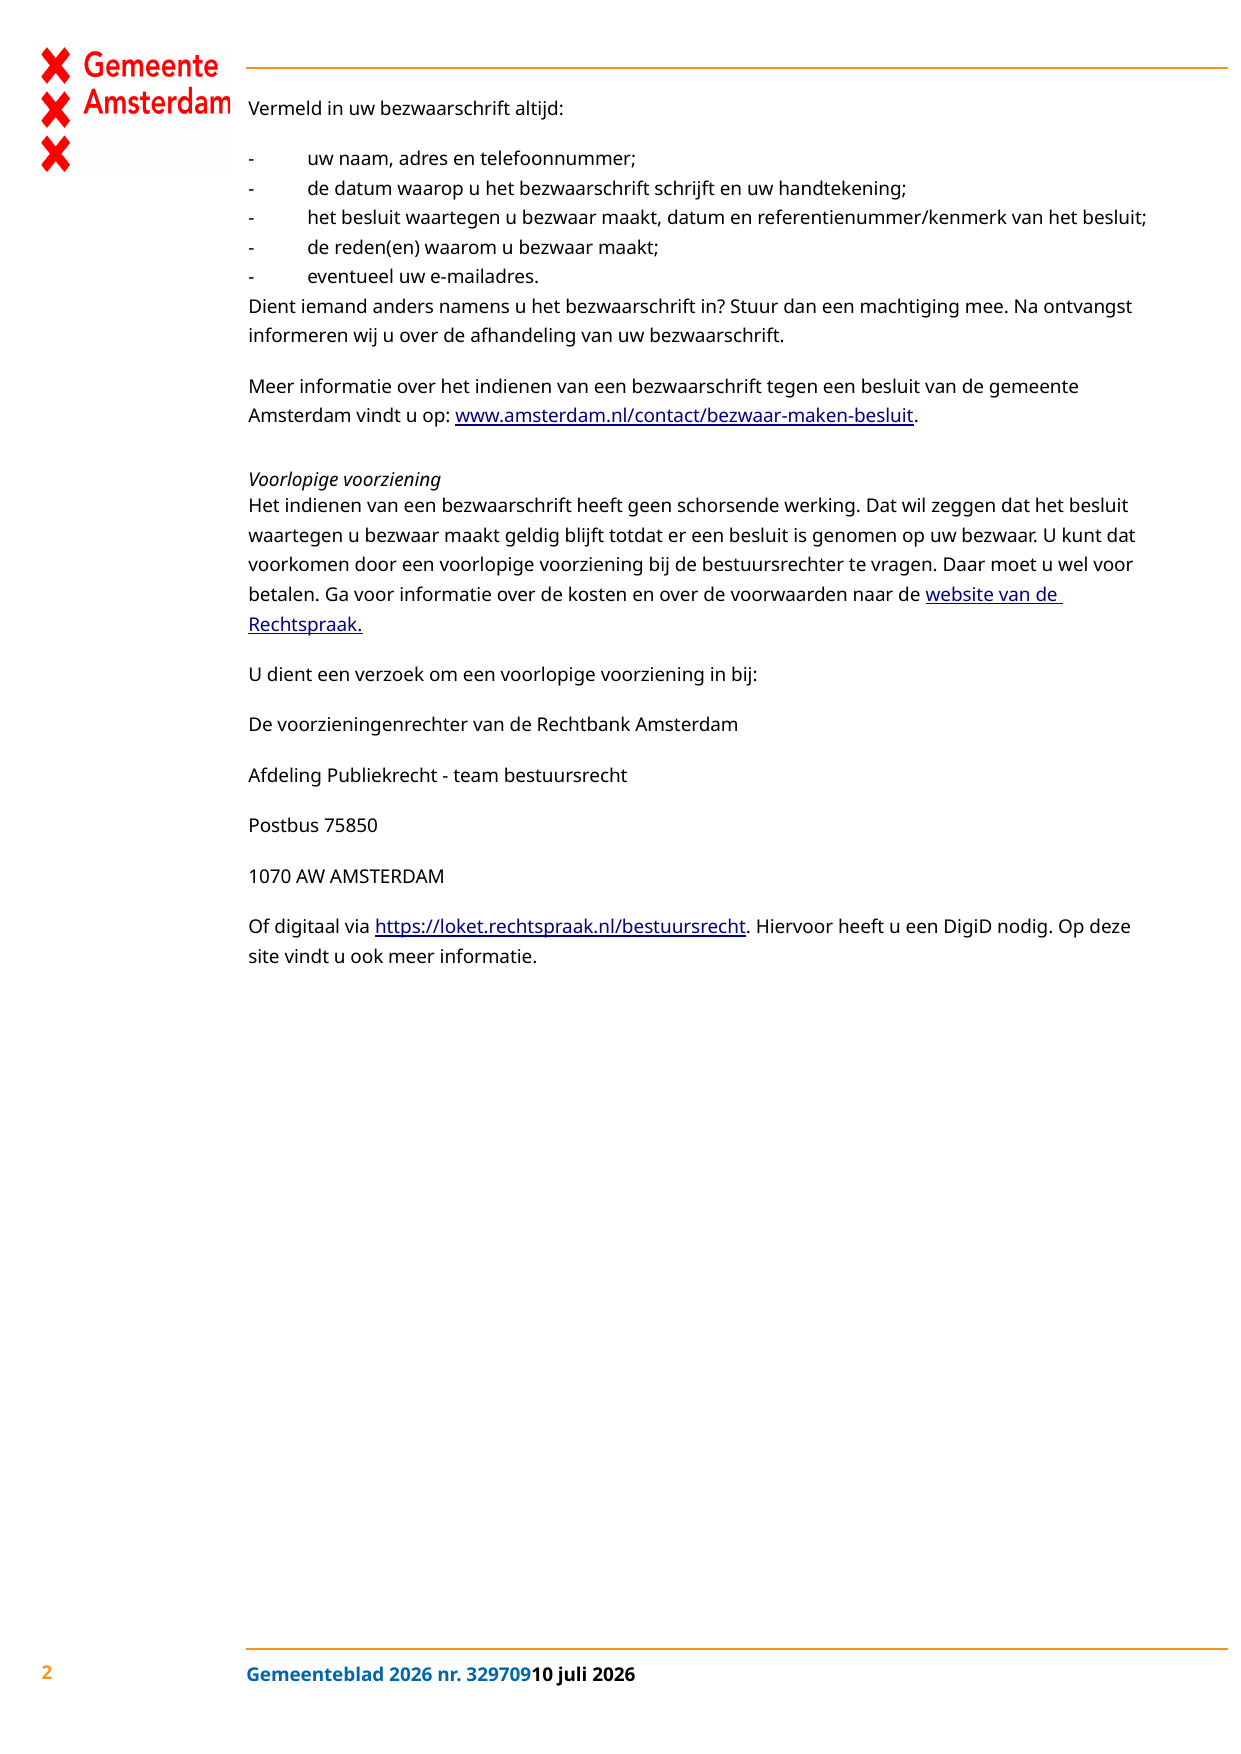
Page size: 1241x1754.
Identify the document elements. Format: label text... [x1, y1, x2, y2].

list eventueel uw e-mailadres. [248, 263, 1152, 289]
text De voorzieningenrechter van de Rechtbank Amsterdam [248, 712, 1152, 737]
text Of digitaal via https://loket.rechtspraak.nl/bestuursrecht. Hiervoor heeft u een DigiD nodig. Op deze site vindt u ook meer informatie. [248, 913, 1152, 968]
list het besluit waartegen u bezwaar maakt, datum en referentienummer/kenmerk van het besluit; [248, 204, 1152, 230]
picture [41, 47, 231, 172]
text Voorlopige voorziening [248, 467, 1152, 492]
list de reden(en) waarom u bezwaar maakt; [248, 234, 1152, 260]
text 1070 AW AMSTERDAM [248, 863, 1152, 888]
text Meer informatie over het indienen van een bezwaarschrift tegen een besluit van de gemeente Amsterdam vindt u op: www.amsterdam.nl/contact/bezwaar-maken-besluit. [248, 373, 1152, 428]
list de datum waarop u het bezwaarschrift schrijft en uw handtekening; [248, 175, 1152, 201]
text Het indienen van een bezwaarschrift heeft geen schorsende werking. Dat wil zeggen dat het besluit waartegen u bezwaar maakt geldig blijft totdat er een besluit is genomen op uw bezwaar. U kunt dat voorkomen door een voorlopige voorziening bij de bestuursrechter te vragen. Daar moet u wel voor betalen. Ga voor informatie over de kosten en over de voorwaarden naar de website van de Rechtspraak. [248, 492, 1152, 636]
text Postbus 75850 [248, 812, 1152, 838]
text Afdeling Publiekrecht - team bestuursrecht [248, 762, 1152, 788]
text U dient een verzoek om een voorlopige voorziening in bij: [248, 661, 1152, 687]
text Dient iemand anders namens u het bezwaarschrift in? Stuur dan een machtiging mee. Na ontvangst informeren wij u over de afhandeling van uw bezwaarschrift. [248, 293, 1152, 348]
list uw naam, adres en telefoonnummer; [248, 145, 1152, 171]
text Vermeld in uw bezwaarschrift altijd: [248, 95, 1152, 121]
